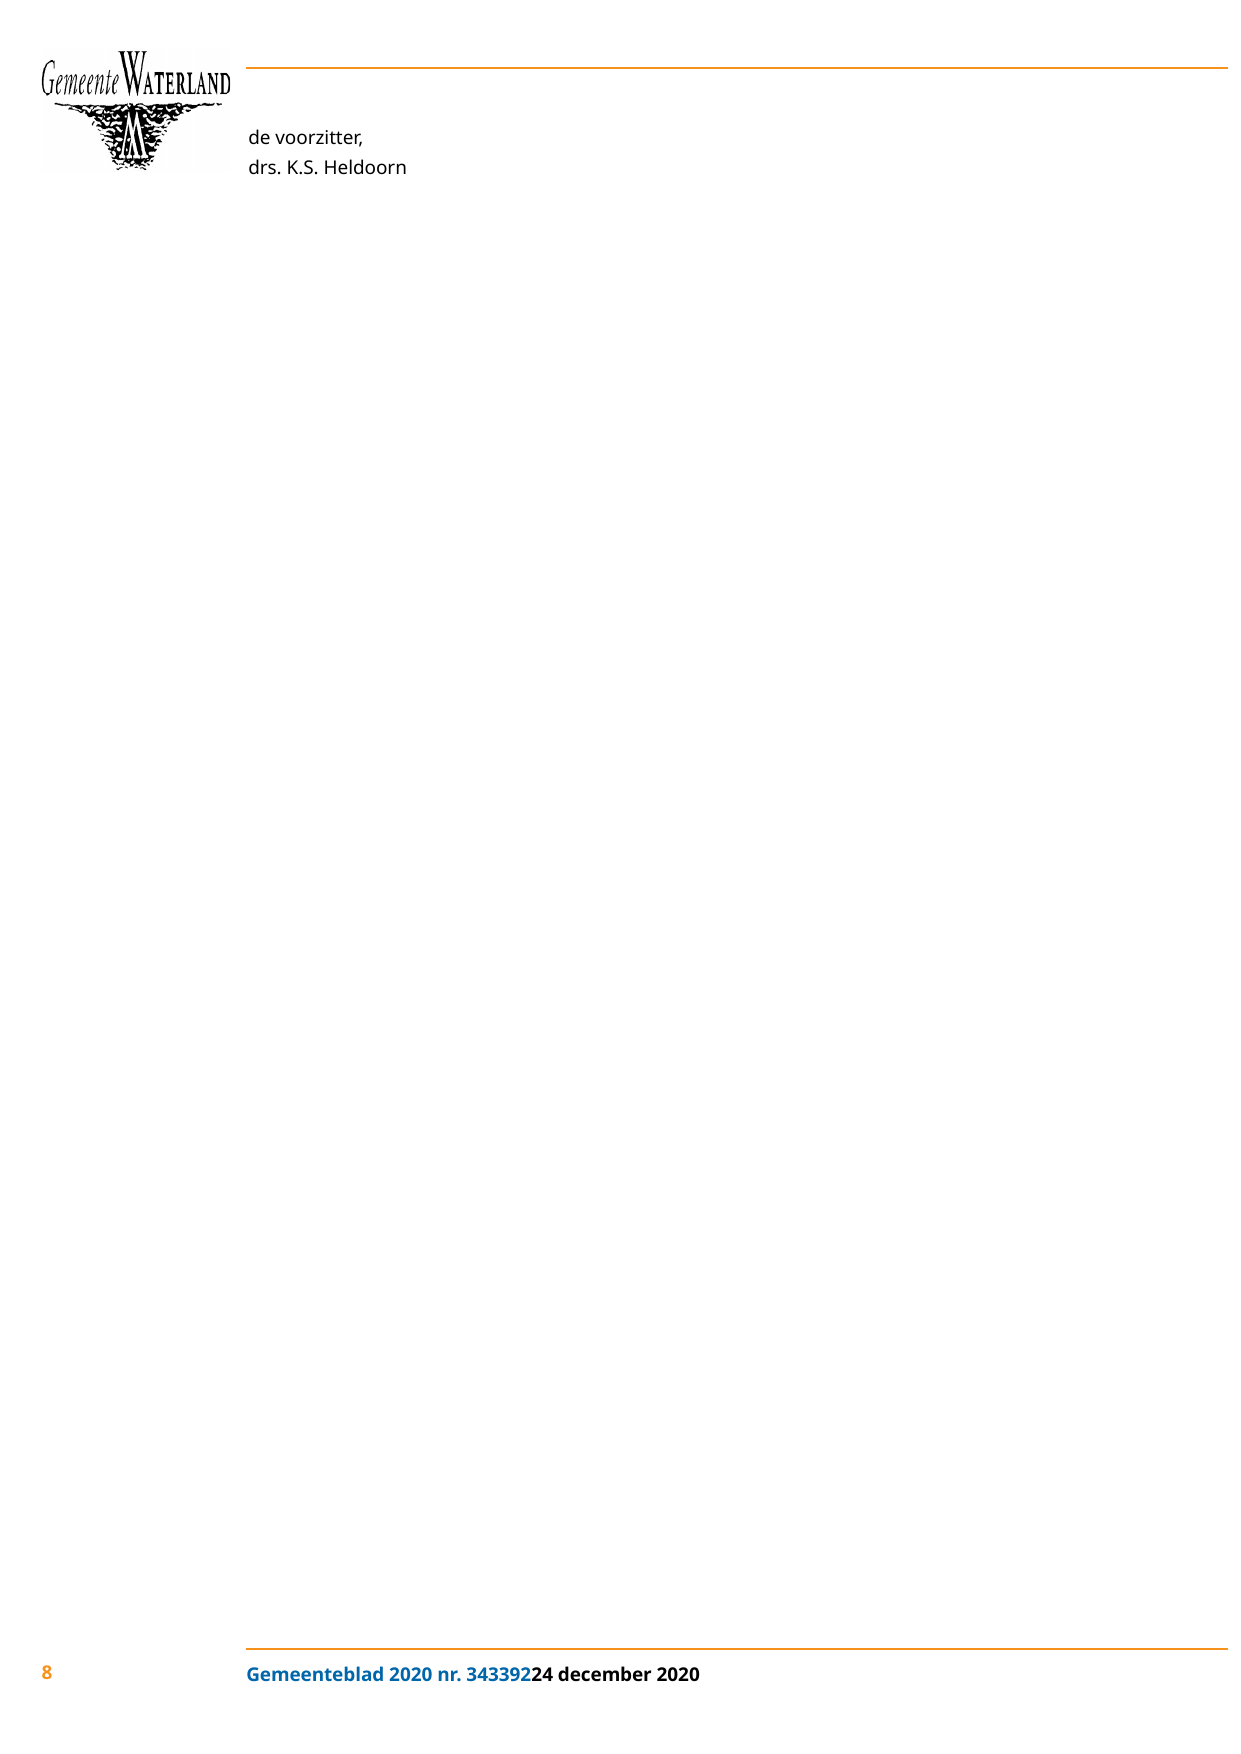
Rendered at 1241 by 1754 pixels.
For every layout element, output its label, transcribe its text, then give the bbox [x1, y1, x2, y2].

picture [41, 47, 231, 172]
text drs. K.S. Heldoorn [248, 154, 1152, 180]
text de voorzitter, [248, 124, 1152, 150]
